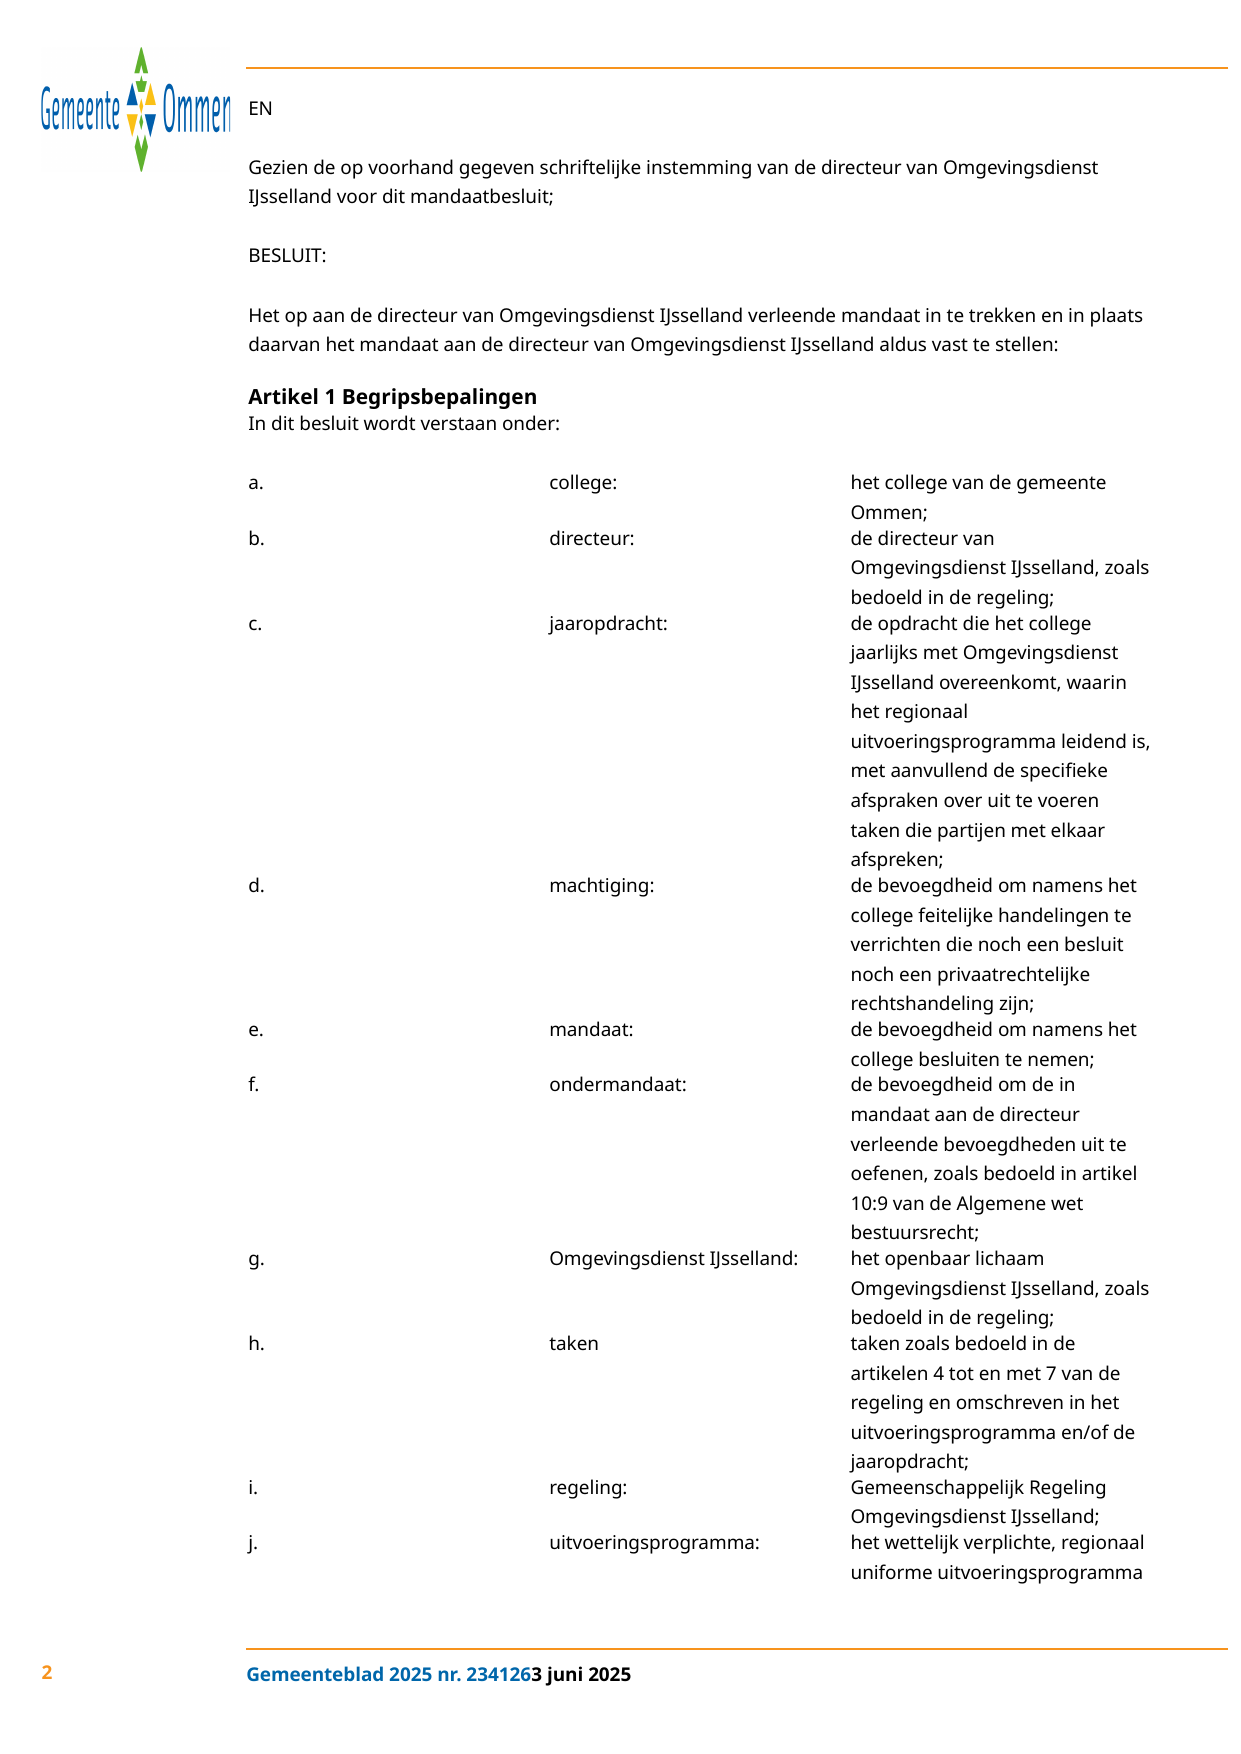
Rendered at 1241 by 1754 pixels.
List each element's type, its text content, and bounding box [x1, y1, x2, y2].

text Artikel 1 Begripsbepalingen [248, 382, 1152, 410]
table_cell [248, 525, 549, 610]
text EN [248, 95, 1152, 121]
table_cell de bevoegdheid om namens het college besluiten te nemen; [850, 1016, 1152, 1072]
text Gezien de op voorhand gegeven schriftelijke instemming van de directeur van Omgevingsdienst IJsselland voor dit mandaatbesluit; [248, 154, 1152, 209]
table_cell de bevoegdheid om de in mandaat aan de directeur verleende bevoegdheden uit te oefenen, zoals bedoeld in artikel 10:9 van de Algemene wet bestuursrecht; [850, 1072, 1152, 1245]
table_cell Omgevingsdienst IJsselland: [549, 1245, 850, 1330]
picture [41, 47, 231, 172]
table_cell machtiging: [549, 872, 850, 1016]
table_cell jaaropdracht: [549, 610, 850, 872]
table_cell [248, 1072, 549, 1245]
table_header [248, 470, 549, 525]
table_cell regeling: [549, 1474, 850, 1529]
table_cell [248, 1245, 549, 1330]
table_cell [248, 1474, 549, 1529]
text Het op aan de directeur van Omgevingsdienst IJsselland verleende mandaat in te trekken en in plaats daarvan het mandaat aan de directeur van Omgevingsdienst IJsselland aldus vast te stellen: [248, 302, 1152, 357]
table_cell directeur: [549, 525, 850, 610]
table_cell [248, 1016, 549, 1072]
text In dit besluit wordt verstaan onder: [248, 410, 1152, 436]
table_cell [248, 610, 549, 872]
table_header college: [549, 470, 850, 525]
table_cell [248, 1530, 549, 1585]
table_header het college van de gemeente Ommen; [850, 470, 1152, 525]
table_cell [248, 872, 549, 1016]
table_cell het wettelijk verplichte, regionaal uniforme uitvoeringsprogramma [850, 1530, 1152, 1585]
table_cell de opdracht die het college jaarlijks met Omgevingsdienst IJsselland overeenkomt, waarin het regionaal uitvoeringsprogramma leidend is, met aanvullend de specifieke afspraken over uit te voeren taken die partijen met elkaar afspreken; [850, 610, 1152, 872]
table_cell ondermandaat: [549, 1072, 850, 1245]
table_cell het openbaar lichaam Omgevingsdienst IJsselland, zoals bedoeld in de regeling; [850, 1245, 1152, 1330]
table_cell de directeur van Omgevingsdienst IJsselland, zoals bedoeld in de regeling; [850, 525, 1152, 610]
table_cell Gemeenschappelijk Regeling Omgevingsdienst IJsselland; [850, 1474, 1152, 1529]
text BESLUIT: [248, 243, 1152, 268]
table_cell taken zoals bedoeld in de artikelen 4 tot en met 7 van de regeling en omschreven in het uitvoeringsprogramma en/of de jaaropdracht; [850, 1330, 1152, 1474]
table_cell mandaat: [549, 1016, 850, 1072]
table_cell taken [549, 1330, 850, 1474]
table_cell uitvoeringsprogramma: [549, 1530, 850, 1585]
table_cell [248, 1330, 549, 1474]
table_cell de bevoegdheid om namens het college feitelijke handelingen te verrichten die noch een besluit noch een privaatrechtelijke rechtshandeling zijn; [850, 872, 1152, 1016]
